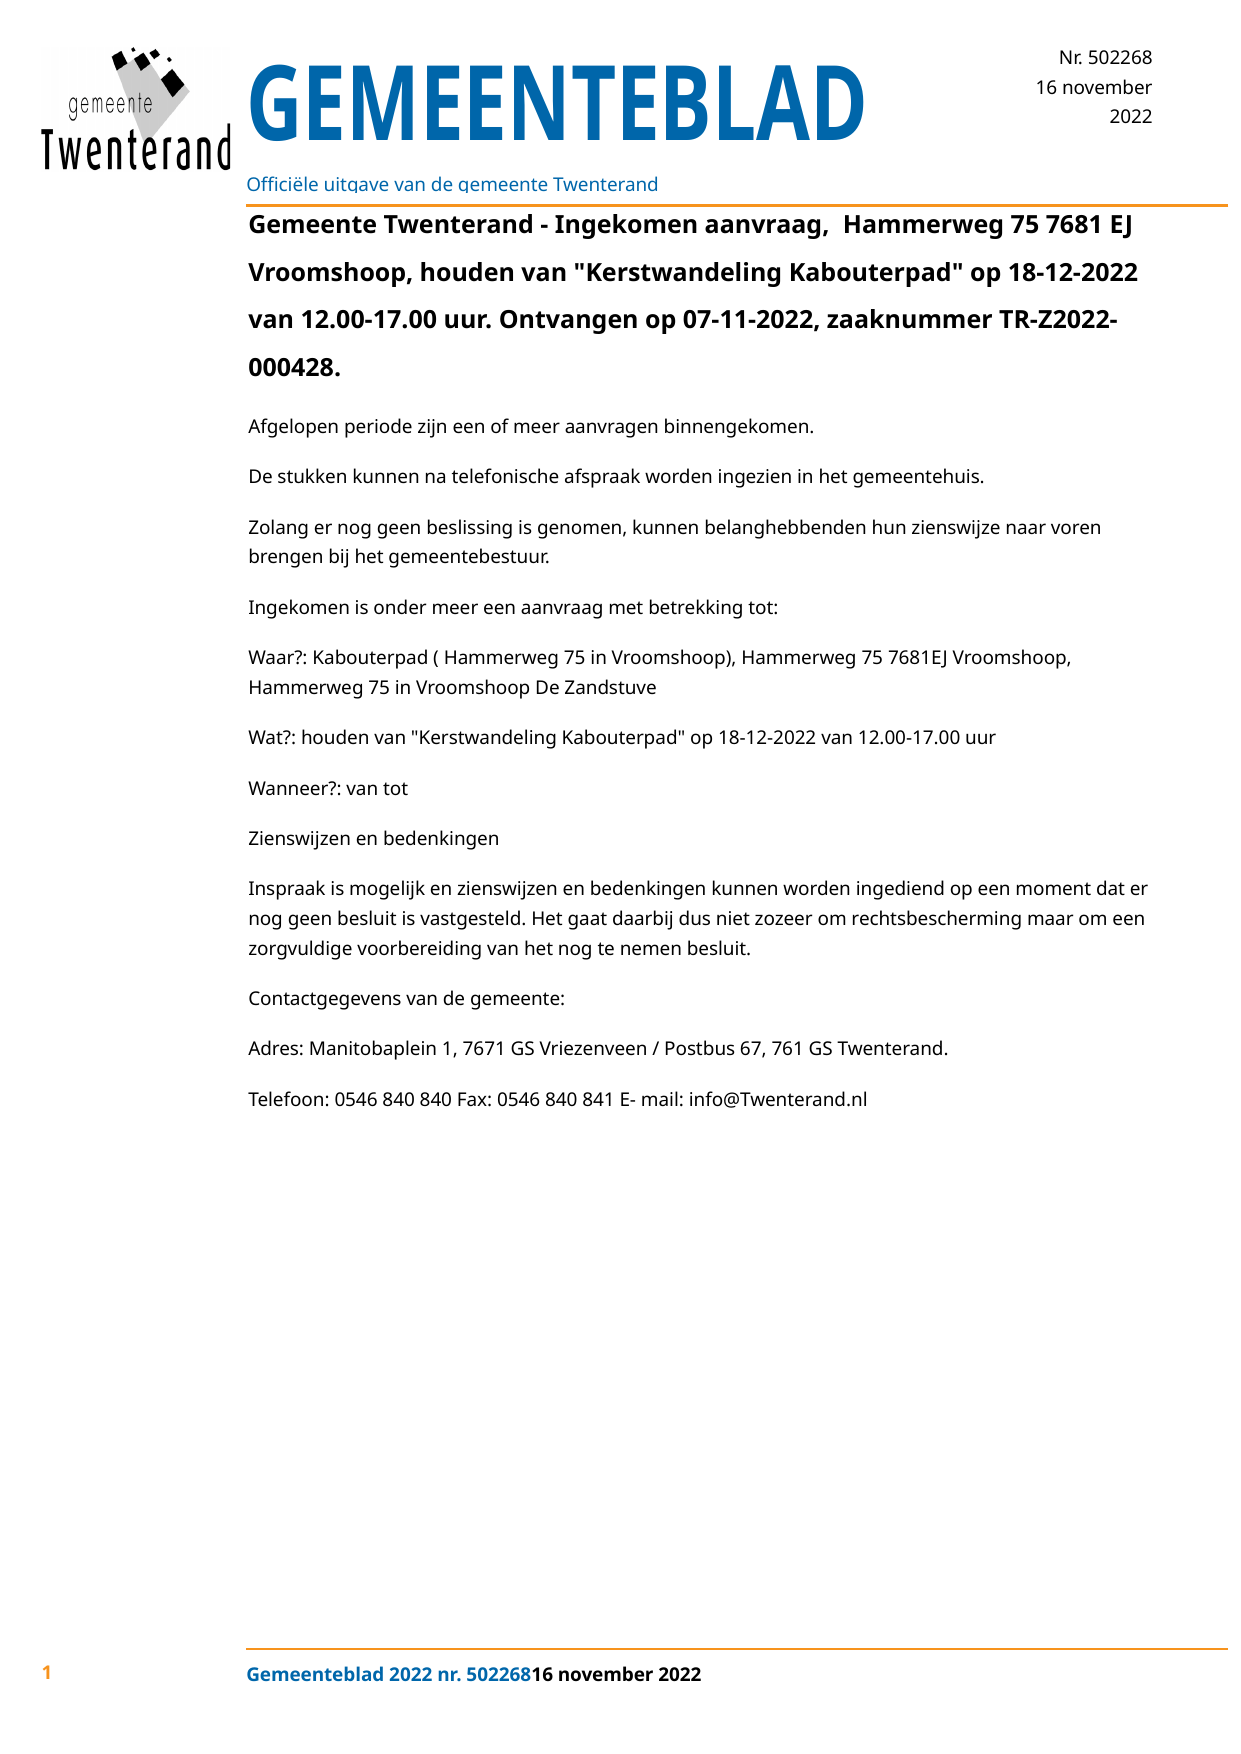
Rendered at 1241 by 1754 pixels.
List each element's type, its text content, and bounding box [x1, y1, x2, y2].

text Contactgegevens van de gemeente: [248, 985, 1152, 1011]
text Wanneer?: van tot [248, 775, 1152, 801]
text De stukken kunnen na telefonische afspraak worden ingezien in het gemeentehuis. [248, 463, 1152, 489]
text Gemeente Twenterand - Ingekomen aanvraag, Hammerweg 75 7681 EJ Vroomshoop, houden van "Kerstwandeling Kabouterpad" op 18-12-2022 van 12.00-17.00 uur. Ontvangen op 07-11-2022, zaaknummer TR-Z2022-000428. [248, 207, 1152, 384]
text Zienswijzen en bedenkingen [248, 825, 1152, 851]
text Ingekomen is onder meer een aanvraag met betrekking tot: [248, 594, 1152, 620]
text Adres: Manitobaplein 1, 7671 GS Vriezenveen / Postbus 67, 761 GS Twenterand. [248, 1036, 1152, 1061]
text Afgelopen periode zijn een of meer aanvragen binnengekomen. [248, 413, 1152, 439]
text Telefoon: 0546 840 840 Fax: 0546 840 841 E- mail: info@Twenterand.nl [248, 1086, 1152, 1112]
text Wat?: houden van "Kerstwandeling Kabouterpad" op 18-12-2022 van 12.00-17.00 uur [248, 724, 1152, 750]
text Waar?: Kabouterpad ( Hammerweg 75 in Vroomshoop), Hammerweg 75 7681EJ Vroomshoop, Hammerweg 75 in Vroomshoop De Zandstuve [248, 644, 1152, 700]
text Inspraak is mogelijk en zienswijzen en bedenkingen kunnen worden ingediend op een moment dat er nog geen besluit is vastgesteld. Het gaat daarbij dus niet zozeer om rechtsbescherming maar om een zorgvuldige voorbereiding van het nog te nemen besluit. [248, 876, 1152, 961]
picture [41, 47, 231, 172]
text Zolang er nog geen beslissing is genomen, kunnen belanghebbenden hun zienswijze naar voren brengen bij het gemeentebestuur. [248, 514, 1152, 569]
